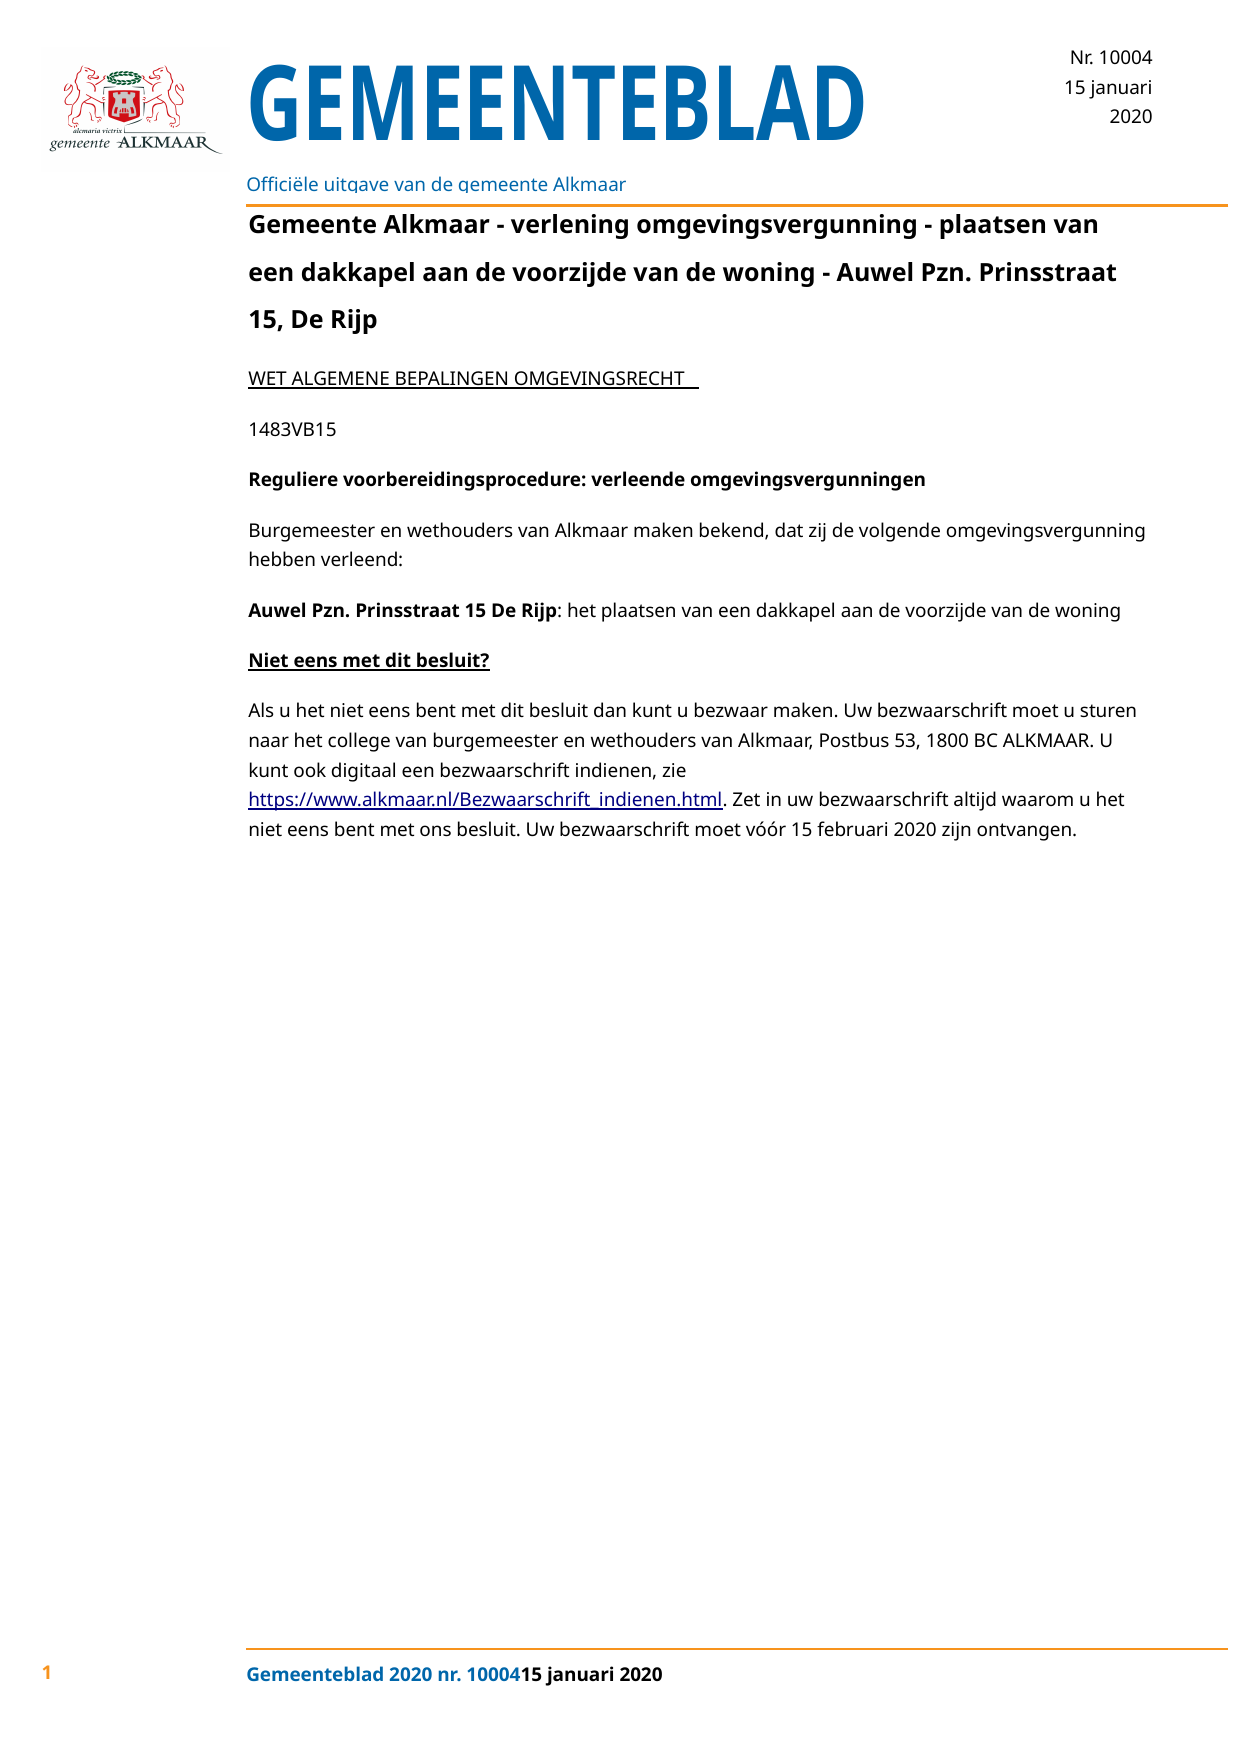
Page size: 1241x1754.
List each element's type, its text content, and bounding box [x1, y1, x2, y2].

text Reguliere voorbereidingsprocedure: verleende omgevingsvergunningen [248, 466, 1152, 492]
text Gemeente Alkmaar - verlening omgevingsvergunning - plaatsen van een dakkapel aan de voorzijde van de woning - Auwel Pzn. Prinsstraat 15, De Rijp [248, 207, 1152, 336]
text Auwel Pzn. Prinsstraat 15 De Rijp: het plaatsen van een dakkapel aan de voorzijde van de woning [248, 597, 1152, 622]
text WET ALGEMENE BEPALINGEN OMGEVINGSRECHT [248, 366, 1152, 391]
text 1483VB15 [248, 416, 1152, 442]
text Als u het niet eens bent met dit besluit dan kunt u bezwaar maken. Uw bezwaarschrift moet u sturen naar het college van burgemeester en wethouders van Alkmaar, Postbus 53, 1800 BC ALKMAAR. U kunt ook digitaal een bezwaarschrift indienen, zie https://www.alkmaar.nl/Bezwaarschrift_indienen.html. Zet in uw bezwaarschrift altijd waarom u het niet eens bent met ons besluit. Uw bezwaarschrift moet vóór 15 februari 2020 zijn ontvangen. [248, 698, 1152, 842]
text Niet eens met dit besluit? [248, 647, 1152, 673]
text Burgemeester en wethouders van Alkmaar maken bekend, dat zij de volgende omgevingsvergunning hebben verleend: [248, 517, 1152, 572]
picture [41, 47, 231, 172]
